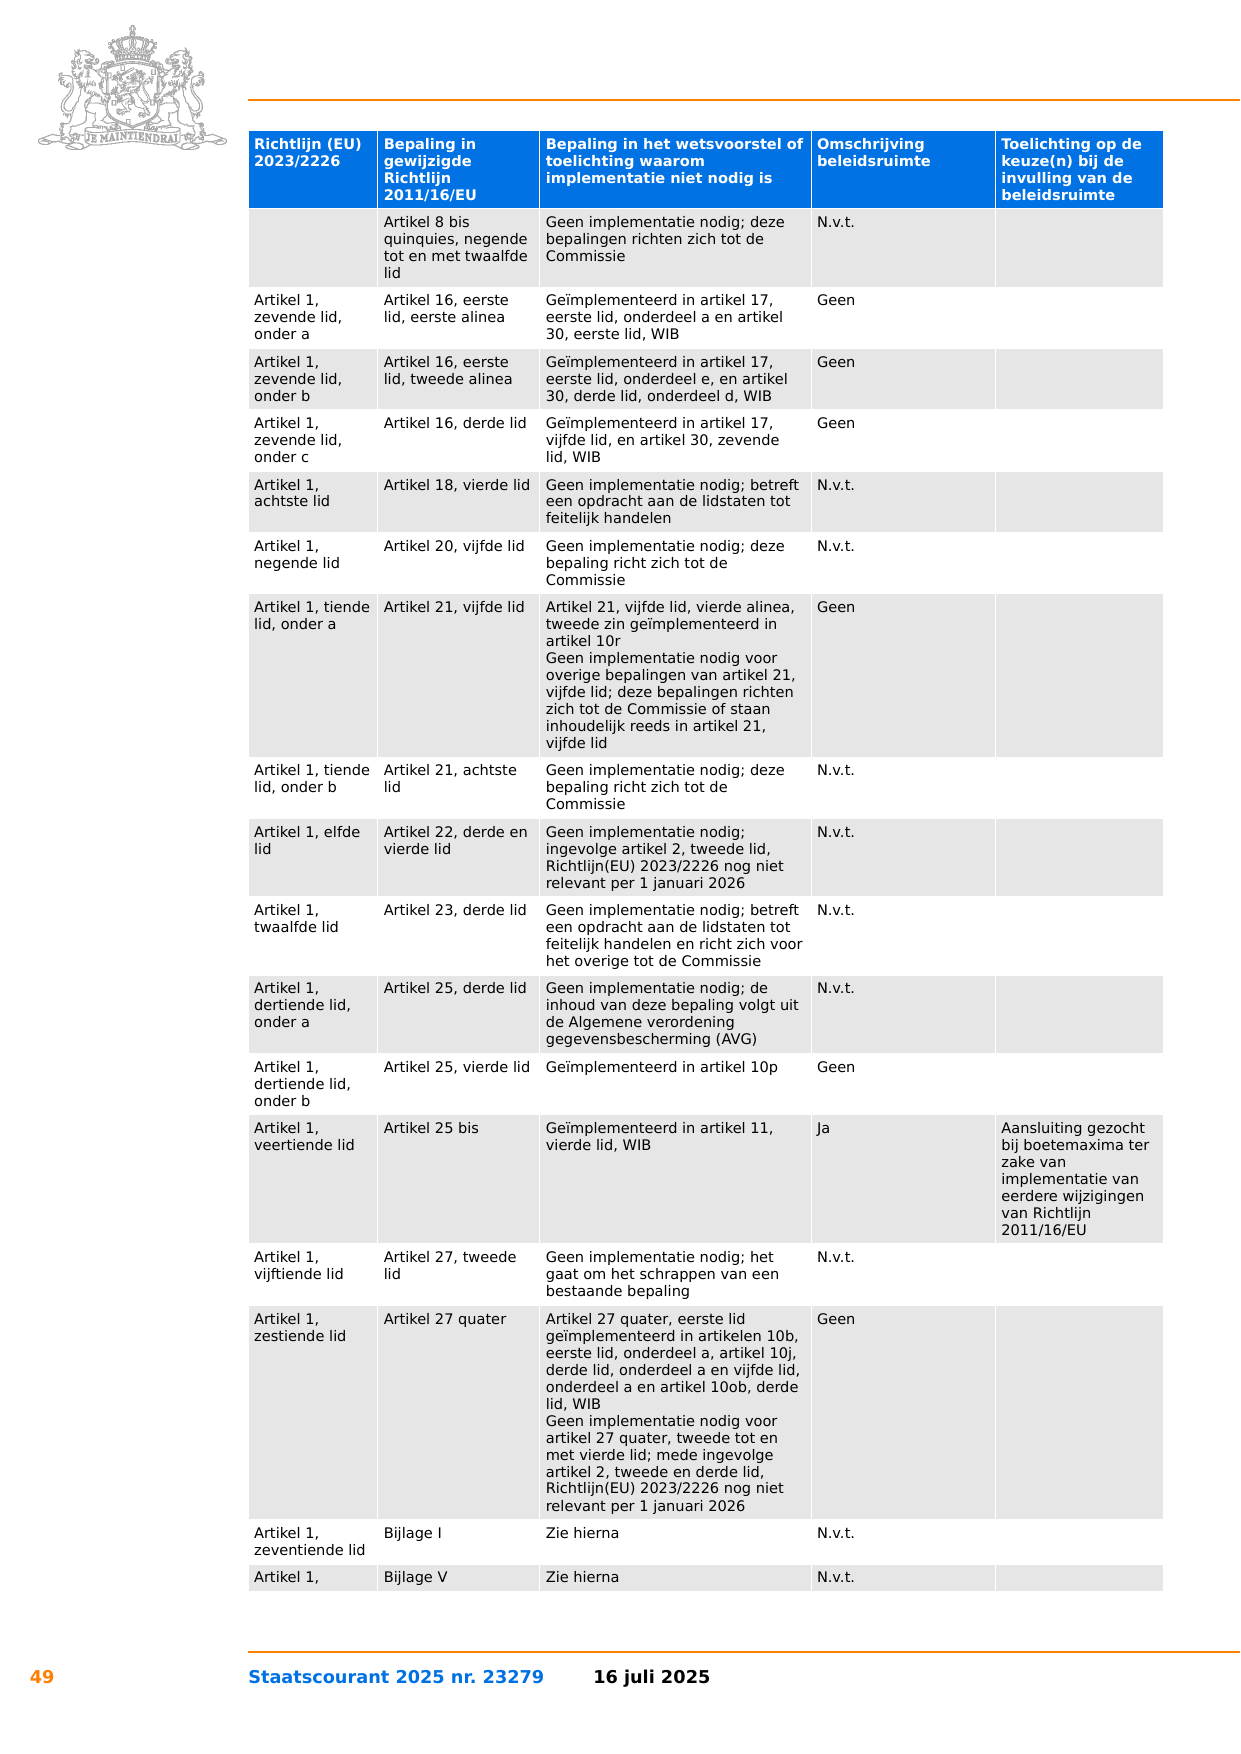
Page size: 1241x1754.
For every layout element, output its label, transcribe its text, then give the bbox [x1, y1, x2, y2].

table_cell Artikel 1, achtste lid [249, 472, 377, 532]
table_cell Geen implementatie nodig; betreft een opdracht aan de lidstaten tot feitelijk handelen en richt zich voor het overige tot de Commissie [540, 897, 811, 974]
table_cell [996, 288, 1163, 348]
table_cell Artikel 1, twaalfde lid [249, 897, 377, 974]
table_cell Artikel 27 quater [378, 1306, 539, 1519]
table_cell Geen implementatie nodig; betreft een opdracht aan de lidstaten tot feitelijk handelen [540, 472, 811, 532]
table_cell Artikel 27 quater, eerste lid geïmplementeerd in artikelen 10b, eerste lid, onderdeel a, artikel 10j, derde lid, onderdeel a en vijfde lid, onderdeel a en artikel 10ob, derde lid, WIB Geen implementatie nodig voor artikel 27 quater, tweede tot en met vierde lid; mede ingevolge artikel 2, tweede en derde lid, Richtlijn(EU) 2023/2226 nog niet relevant per 1 januari 2026 [540, 1306, 811, 1519]
table_header Richtlijn (EU) 2023/2226 [249, 131, 377, 208]
table_cell Artikel 25, vierde lid [378, 1054, 539, 1114]
table_cell Artikel 1, zevende lid, onder a [249, 288, 377, 348]
table_cell Geen [812, 349, 995, 409]
table_cell Artikel 1, [249, 1565, 377, 1591]
table_cell Artikel 23, derde lid [378, 897, 539, 974]
table_cell Artikel 1, negende lid [249, 533, 377, 593]
table_cell Geen implementatie nodig; de inhoud van deze bepaling volgt uit de Algemene verordening gegevensbescherming (AVG) [540, 976, 811, 1053]
table_cell Artikel 1, dertiende lid, onder a [249, 976, 377, 1053]
table_cell Geen [812, 1054, 995, 1114]
table_cell Artikel 1, zevende lid, onder b [249, 349, 377, 409]
table_cell Geïmplementeerd in artikel 17, vijfde lid, en artikel 30, zevende lid, WIB [540, 410, 811, 471]
table_cell Artikel 1, dertiende lid, onder b [249, 1054, 377, 1114]
table_cell Artikel 25 bis [378, 1115, 539, 1243]
table_cell Artikel 27, tweede lid [378, 1245, 539, 1305]
table_cell N.v.t. [812, 1565, 995, 1591]
table_cell [996, 1306, 1163, 1519]
table_cell N.v.t. [812, 209, 995, 287]
table_cell [996, 976, 1163, 1053]
table_cell [996, 594, 1163, 757]
table_cell Artikel 1, veertiende lid [249, 1115, 377, 1243]
table_cell N.v.t. [812, 472, 995, 532]
table_cell [996, 819, 1163, 896]
table_cell Ja [812, 1115, 995, 1243]
table_cell Artikel 18, vierde lid [378, 472, 539, 532]
table_cell [996, 410, 1163, 471]
table_cell N.v.t. [812, 758, 995, 818]
table_cell Artikel 1, zestiende lid [249, 1306, 377, 1519]
table_cell N.v.t. [812, 976, 995, 1053]
table_cell Geen implementatie nodig; deze bepaling richt zich tot de Commissie [540, 758, 811, 818]
table_cell Geen [812, 594, 995, 757]
table_cell Geen [812, 288, 995, 348]
table_cell [996, 897, 1163, 974]
table_cell Zie hierna [540, 1520, 811, 1563]
table_cell Artikel 16, eerste lid, eerste alinea [378, 288, 539, 348]
table_cell Artikel 21, vijfde lid, vierde alinea, tweede zin geïmplementeerd in artikel 10r Geen implementatie nodig voor overige bepalingen van artikel 21, vijfde lid; deze bepalingen richten zich tot de Commissie of staan inhoudelijk reeds in artikel 21, vijfde lid [540, 594, 811, 757]
table_cell Geen implementatie nodig; het gaat om het schrappen van een bestaande bepaling [540, 1245, 811, 1305]
table_cell Artikel 16, derde lid [378, 410, 539, 471]
table_cell [996, 472, 1163, 532]
table_cell Bijlage V [378, 1565, 539, 1591]
table_cell Artikel 21, achtste lid [378, 758, 539, 818]
table_cell Artikel 1, zeventiende lid [249, 1520, 377, 1563]
table_cell [996, 1565, 1163, 1591]
table_cell Geïmplementeerd in artikel 11, vierde lid, WIB [540, 1115, 811, 1243]
table_cell Artikel 1, vijftiende lid [249, 1245, 377, 1305]
table_cell Zie hierna [540, 1565, 811, 1591]
table_cell Artikel 1, zevende lid, onder c [249, 410, 377, 471]
table_cell Geïmplementeerd in artikel 17, eerste lid, onderdeel a en artikel 30, eerste lid, WIB [540, 288, 811, 348]
table_cell Geïmplementeerd in artikel 10p [540, 1054, 811, 1114]
table_cell Artikel 8 bis quinquies, negende tot en met twaalfde lid [378, 209, 539, 287]
table_cell [249, 209, 377, 287]
table_cell Artikel 16, eerste lid, tweede alinea [378, 349, 539, 409]
table_cell N.v.t. [812, 1520, 995, 1563]
table_cell [996, 1245, 1163, 1305]
table_cell N.v.t. [812, 533, 995, 593]
table_cell N.v.t. [812, 819, 995, 896]
table_cell Artikel 1, tiende lid, onder a [249, 594, 377, 757]
table_header Bepaling in het wetsvoorstel of toelichting waarom implementatie niet nodig is [540, 131, 811, 208]
table_cell Artikel 21, vijfde lid [378, 594, 539, 757]
table_cell Geen implementatie nodig; deze bepaling richt zich tot de Commissie [540, 533, 811, 593]
table_cell Geen implementatie nodig; ingevolge artikel 2, tweede lid, Richtlijn(EU) 2023/2226 nog niet relevant per 1 januari 2026 [540, 819, 811, 896]
table_cell N.v.t. [812, 897, 995, 974]
table_cell [996, 1520, 1163, 1563]
table_cell Geïmplementeerd in artikel 17, eerste lid, onderdeel e, en artikel 30, derde lid, onderdeel d, WIB [540, 349, 811, 409]
table_cell Artikel 22, derde en vierde lid [378, 819, 539, 896]
table_cell [996, 349, 1163, 409]
table_cell N.v.t. [812, 1245, 995, 1305]
table_cell Aansluiting gezocht bij boetemaxima ter zake van implementatie van eerdere wijzigingen van Richtlijn 2011/16/EU [996, 1115, 1163, 1243]
table_cell Geen [812, 410, 995, 471]
picture [38, 25, 227, 150]
table_cell Artikel 25, derde lid [378, 976, 539, 1053]
table_cell Bijlage I [378, 1520, 539, 1563]
table_header Omschrijving beleidsruimte [812, 131, 995, 208]
table_cell [996, 1054, 1163, 1114]
table_cell Artikel 20, vijfde lid [378, 533, 539, 593]
table_cell [996, 533, 1163, 593]
table_header Bepaling in gewijzigde Richtlijn 2011/16/EU [378, 131, 539, 208]
table_cell [996, 758, 1163, 818]
table_cell Geen implementatie nodig; deze bepalingen richten zich tot de Commissie [540, 209, 811, 287]
table_cell Artikel 1, elfde lid [249, 819, 377, 896]
table_cell Geen [812, 1306, 995, 1519]
table_header Toelichting op de keuze(n) bij de invulling van de beleidsruimte [996, 131, 1163, 208]
table_cell [996, 209, 1163, 287]
table_cell Artikel 1, tiende lid, onder b [249, 758, 377, 818]
